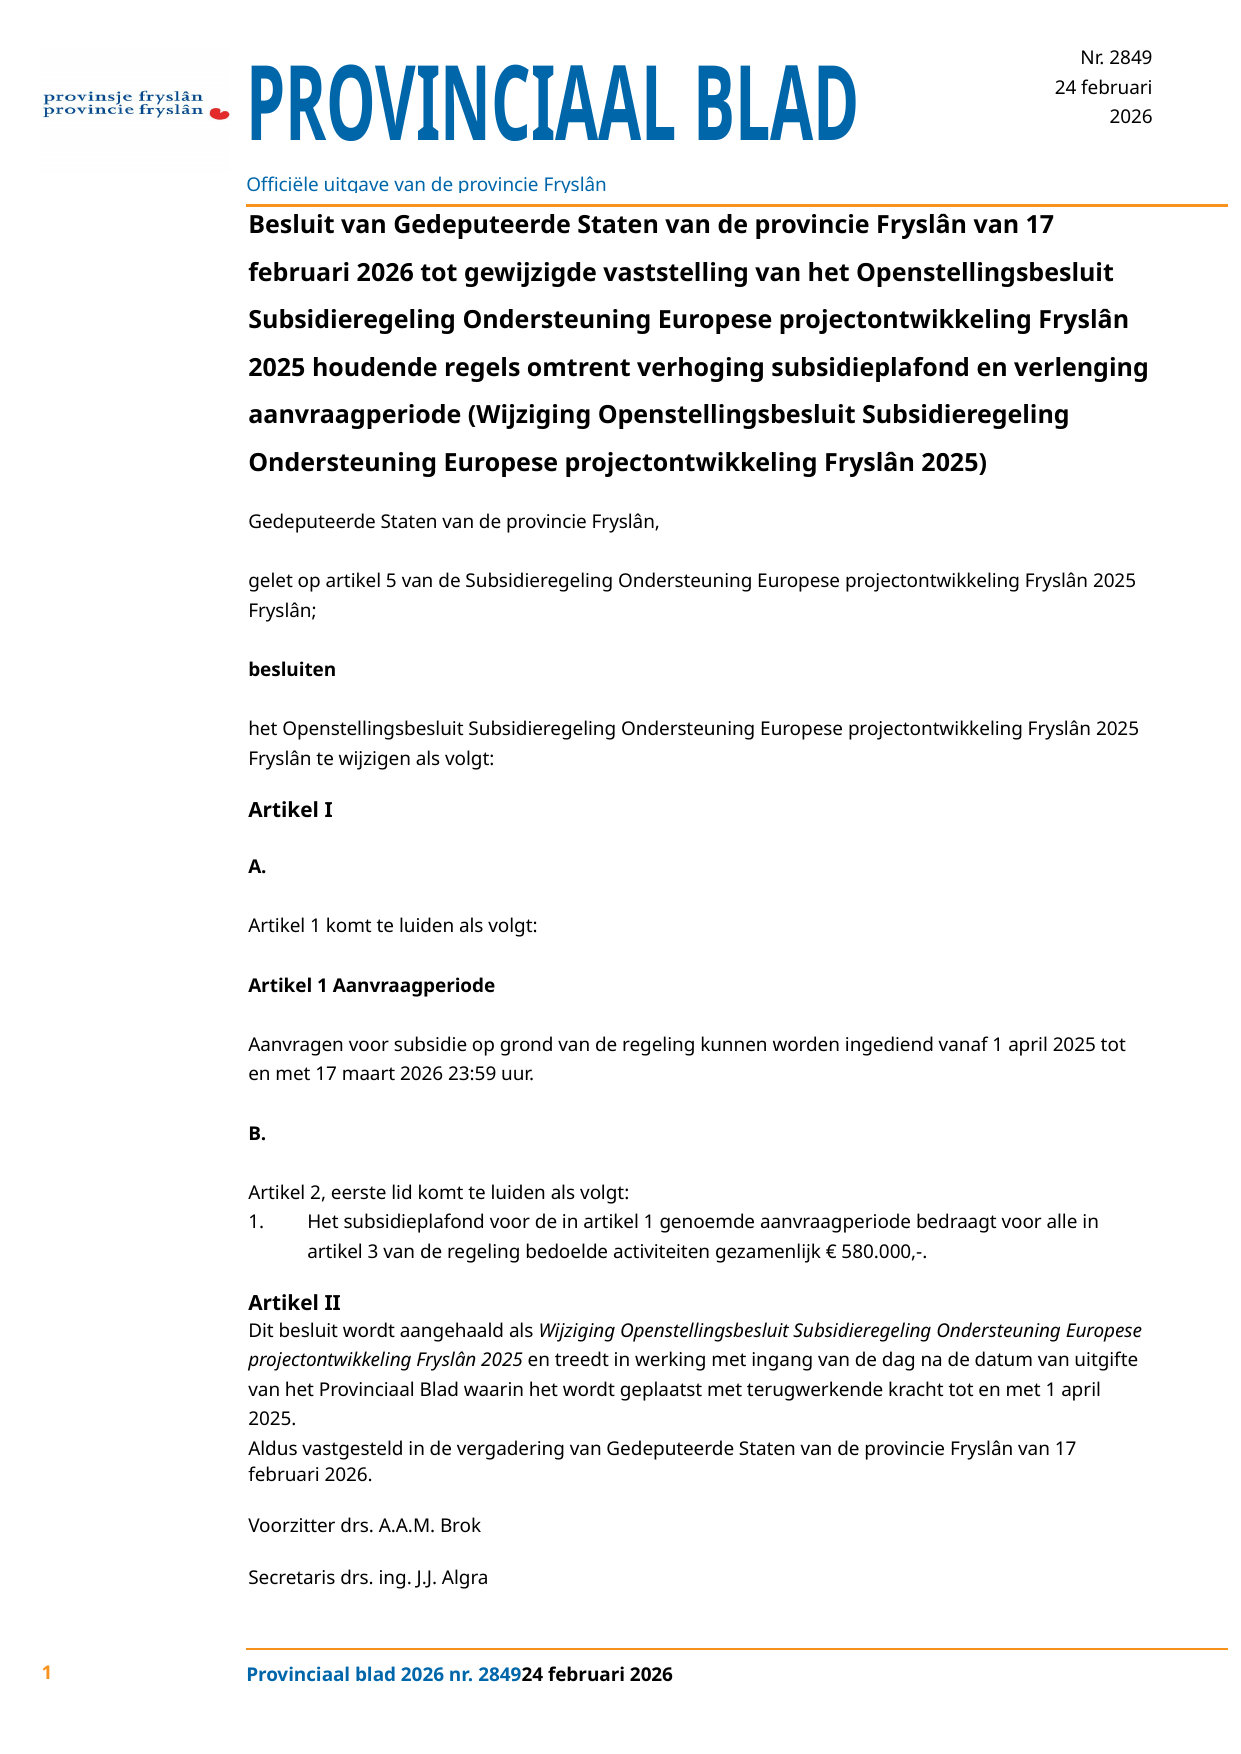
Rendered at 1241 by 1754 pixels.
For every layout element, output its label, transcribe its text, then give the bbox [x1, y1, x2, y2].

text Artikel 1 Aanvraagperiode [248, 972, 1152, 997]
text Gedeputeerde Staten van de provincie Fryslân, [248, 508, 1152, 534]
text Secretaris drs. ing. J.J. Algra [248, 1564, 1152, 1589]
text Aldus vastgesteld in de vergadering van Gedeputeerde Staten van de provincie Fryslân van 17 februari 2026. [248, 1435, 1152, 1487]
picture [41, 47, 231, 172]
text Besluit van Gedeputeerde Staten van de provincie Fryslân van 17 februari 2026 tot gewijzigde vaststelling van het Openstellingsbesluit Subsidieregeling Ondersteuning Europese projectontwikkeling Fryslân 2025 houdende regels omtrent verhoging subsidieplafond en verlenging aanvraagperiode (Wijziging Openstellingsbesluit Subsidieregeling Ondersteuning Europese projectontwikkeling Fryslân 2025) [248, 207, 1152, 479]
list Het subsidieplafond voor de in artikel 1 genoemde aanvraagperiode bedraagt voor alle in artikel 3 van de regeling bedoelde activiteiten gezamenlijk € 580.000,-. [248, 1208, 1152, 1264]
text B. [248, 1120, 1152, 1145]
text Dit besluit wordt aangehaald als Wijziging Openstellingsbesluit Subsidieregeling Ondersteuning Europese projectontwikkeling Fryslân 2025 en treedt in werking met ingang van de dag na de datum van uitgifte van het Provinciaal Blad waarin het wordt geplaatst met terugwerkende kracht tot en met 1 april 2025. [248, 1317, 1152, 1431]
text besluiten [248, 656, 1152, 682]
text A. [248, 853, 1152, 879]
text het Openstellingsbesluit Subsidieregeling Ondersteuning Europese projectontwikkeling Fryslân 2025 Fryslân te wijzigen als volgt: [248, 715, 1152, 771]
text Aanvragen voor subsidie op grond van de regeling kunnen worden ingediend vanaf 1 april 2025 tot en met 17 maart 2026 23:59 uur. [248, 1031, 1152, 1086]
text Voorzitter drs. A.A.M. Brok [248, 1512, 1152, 1538]
text Artikel I [248, 795, 1152, 824]
text Artikel 1 komt te luiden als volgt: [248, 913, 1152, 938]
text gelet op artikel 5 van de Subsidieregeling Ondersteuning Europese projectontwikkeling Fryslân 2025 Fryslân; [248, 567, 1152, 623]
text Artikel II [248, 1288, 1152, 1317]
text Artikel 2, eerste lid komt te luiden als volgt: [248, 1179, 1152, 1204]
